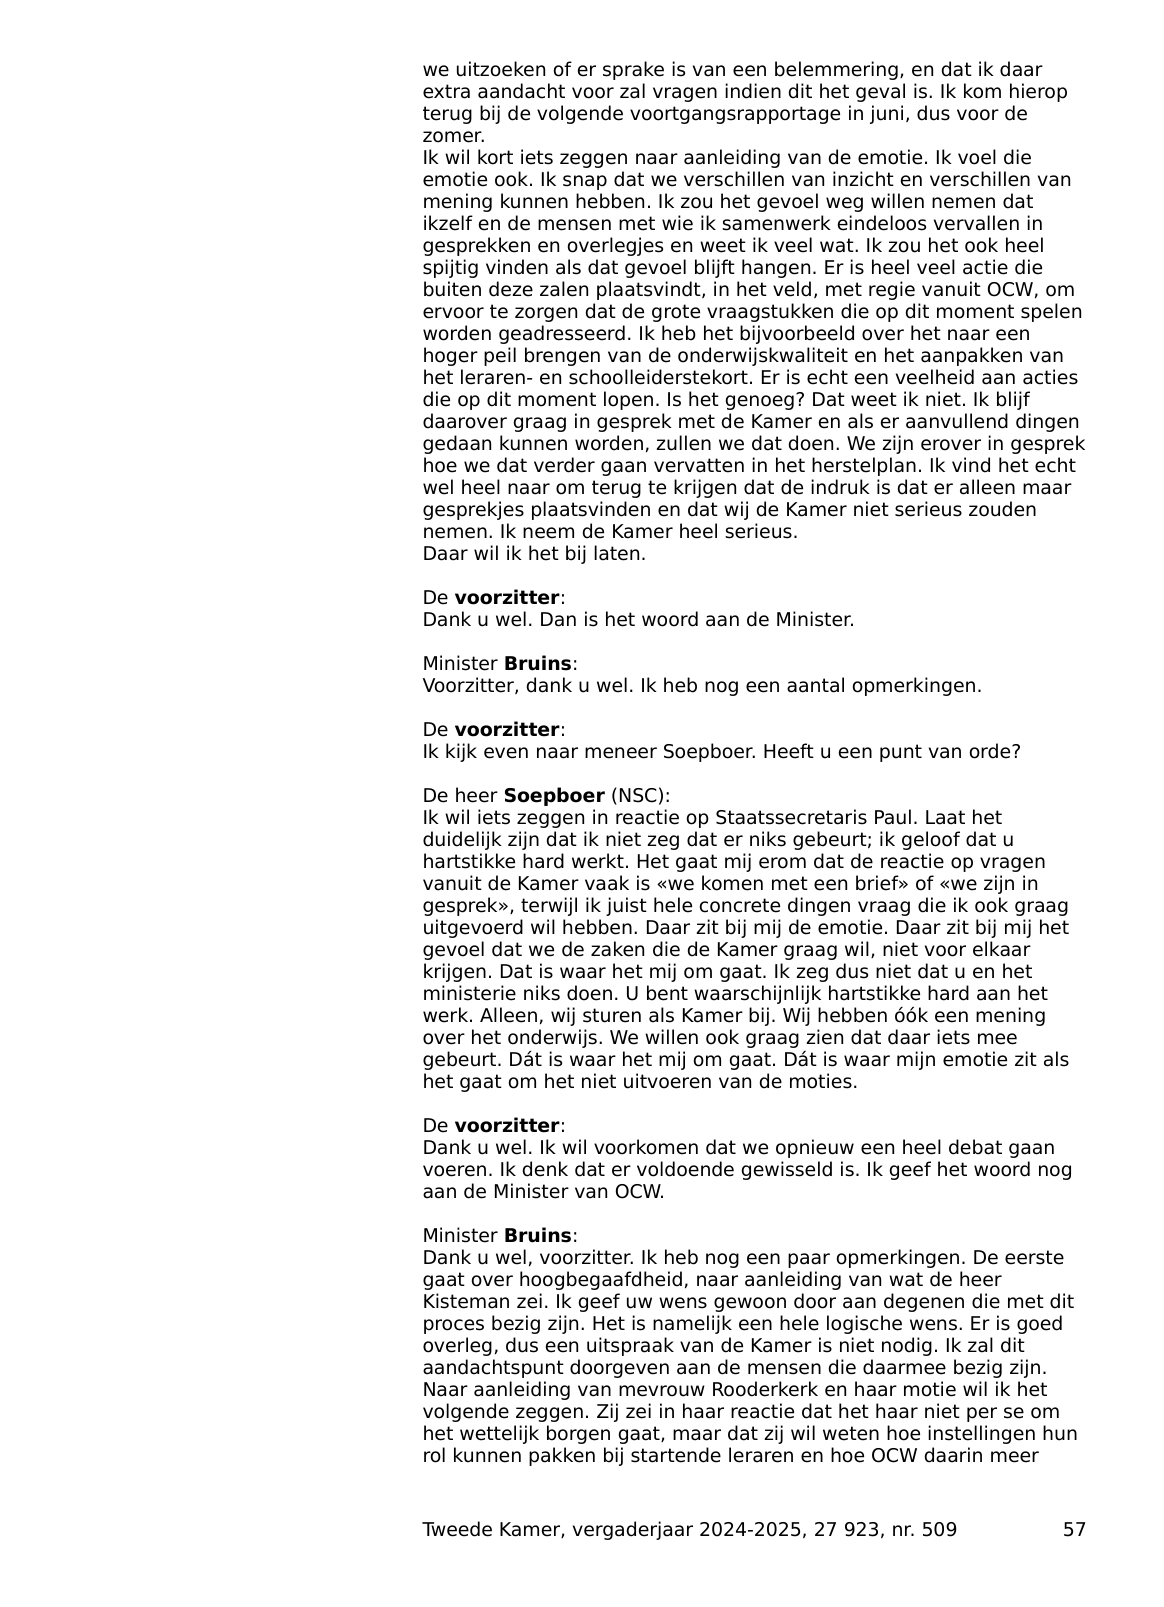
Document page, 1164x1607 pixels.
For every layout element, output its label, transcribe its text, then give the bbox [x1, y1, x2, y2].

text Naar aanleiding van mevrouw Rooderkerk en haar motie wil ik het volgende zeggen. Zij zei in haar reactie dat het haar niet per se om het wettelijk borgen gaat, maar dat zij wil weten hoe instellingen hun rol kunnen pakken bij startende leraren en hoe OCW daarin meer [422, 1379, 1087, 1467]
text Minister Bruins: [422, 653, 1087, 675]
text Dank u wel. Dan is het woord aan de Minister. [422, 609, 1087, 631]
text Minister Bruins: [422, 1225, 1087, 1247]
text Dank u wel. Ik wil voorkomen dat we opnieuw een heel debat gaan voeren. Ik denk dat er voldoende gewisseld is. Ik geef het woord nog aan de Minister van OCW. [422, 1137, 1087, 1203]
text Daar wil ik het bij laten. [422, 543, 1087, 564]
text De voorzitter: [422, 1115, 1087, 1137]
text Ik kijk even naar meneer Soepboer. Heeft u een punt van orde? [422, 741, 1087, 763]
text De voorzitter: [422, 719, 1087, 741]
text De heer Soepboer (NSC): [422, 785, 1087, 807]
text De voorzitter: [422, 587, 1087, 609]
text Voorzitter, dank u wel. Ik heb nog een aantal opmerkingen. [422, 675, 1087, 697]
text Ik wil iets zeggen in reactie op Staatssecretaris Paul. Laat het duidelijk zijn dat ik niet zeg dat er niks gebeurt; ik geloof dat u hartstikke hard werkt. Het gaat mij erom dat de reactie op vragen vanuit de Kamer vaak is «we komen met een brief» of «we zijn in gesprek», terwijl ik juist hele concrete dingen vraag die ik ook graag uitgevoerd wil hebben. Daar zit bij mij de emotie. Daar zit bij mij het gevoel dat we de zaken die de Kamer graag wil, niet voor elkaar krijgen. Dat is waar het mij om gaat. Ik zeg dus niet dat u en het ministerie niks doen. U bent waarschijnlijk hartstikke hard aan het werk. Alleen, wij sturen als Kamer bij. Wij hebben óók een mening over het onderwijs. We willen ook graag zien dat daar iets mee gebeurt. Dát is waar het mij om gaat. Dát is waar mijn emotie zit als het gaat om het niet uitvoeren van de moties. [422, 807, 1087, 1093]
text Ik wil kort iets zeggen naar aanleiding van de emotie. Ik voel die emotie ook. Ik snap dat we verschillen van inzicht en verschillen van mening kunnen hebben. Ik zou het gevoel weg willen nemen dat ikzelf en de mensen met wie ik samenwerk eindeloos vervallen in gesprekken en overlegjes en weet ik veel wat. Ik zou het ook heel spijtig vinden als dat gevoel blijft hangen. Er is heel veel actie die buiten deze zalen plaatsvindt, in het veld, met regie vanuit OCW, om ervoor te zorgen dat de grote vraagstukken die op dit moment spelen worden geadresseerd. Ik heb het bijvoorbeeld over het naar een hoger peil brengen van de onderwijskwaliteit en het aanpakken van het leraren- en schoolleiderstekort. Er is echt een veelheid aan acties die op dit moment lopen. Is het genoeg? Dat weet ik niet. Ik blijf daarover graag in gesprek met de Kamer en als er aanvullend dingen gedaan kunnen worden, zullen we dat doen. We zijn erover in gesprek hoe we dat verder gaan vervatten in het herstelplan. Ik vind het echt wel heel naar om terug te krijgen dat de indruk is dat er alleen maar gesprekjes plaatsvinden en dat wij de Kamer niet serieus zouden nemen. Ik neem de Kamer heel serieus. [422, 147, 1087, 543]
text we uitzoeken of er sprake is van een belemmering, en dat ik daar extra aandacht voor zal vragen indien dit het geval is. Ik kom hierop terug bij de volgende voortgangsrapportage in juni, dus voor de zomer. [422, 59, 1087, 147]
text Dank u wel, voorzitter. Ik heb nog een paar opmerkingen. De eerste gaat over hoogbegaafdheid, naar aanleiding van wat de heer Kisteman zei. Ik geef uw wens gewoon door aan degenen die met dit proces bezig zijn. Het is namelijk een hele logische wens. Er is goed overleg, dus een uitspraak van de Kamer is niet nodig. Ik zal dit aandachtspunt doorgeven aan de mensen die daarmee bezig zijn. [422, 1247, 1087, 1379]
